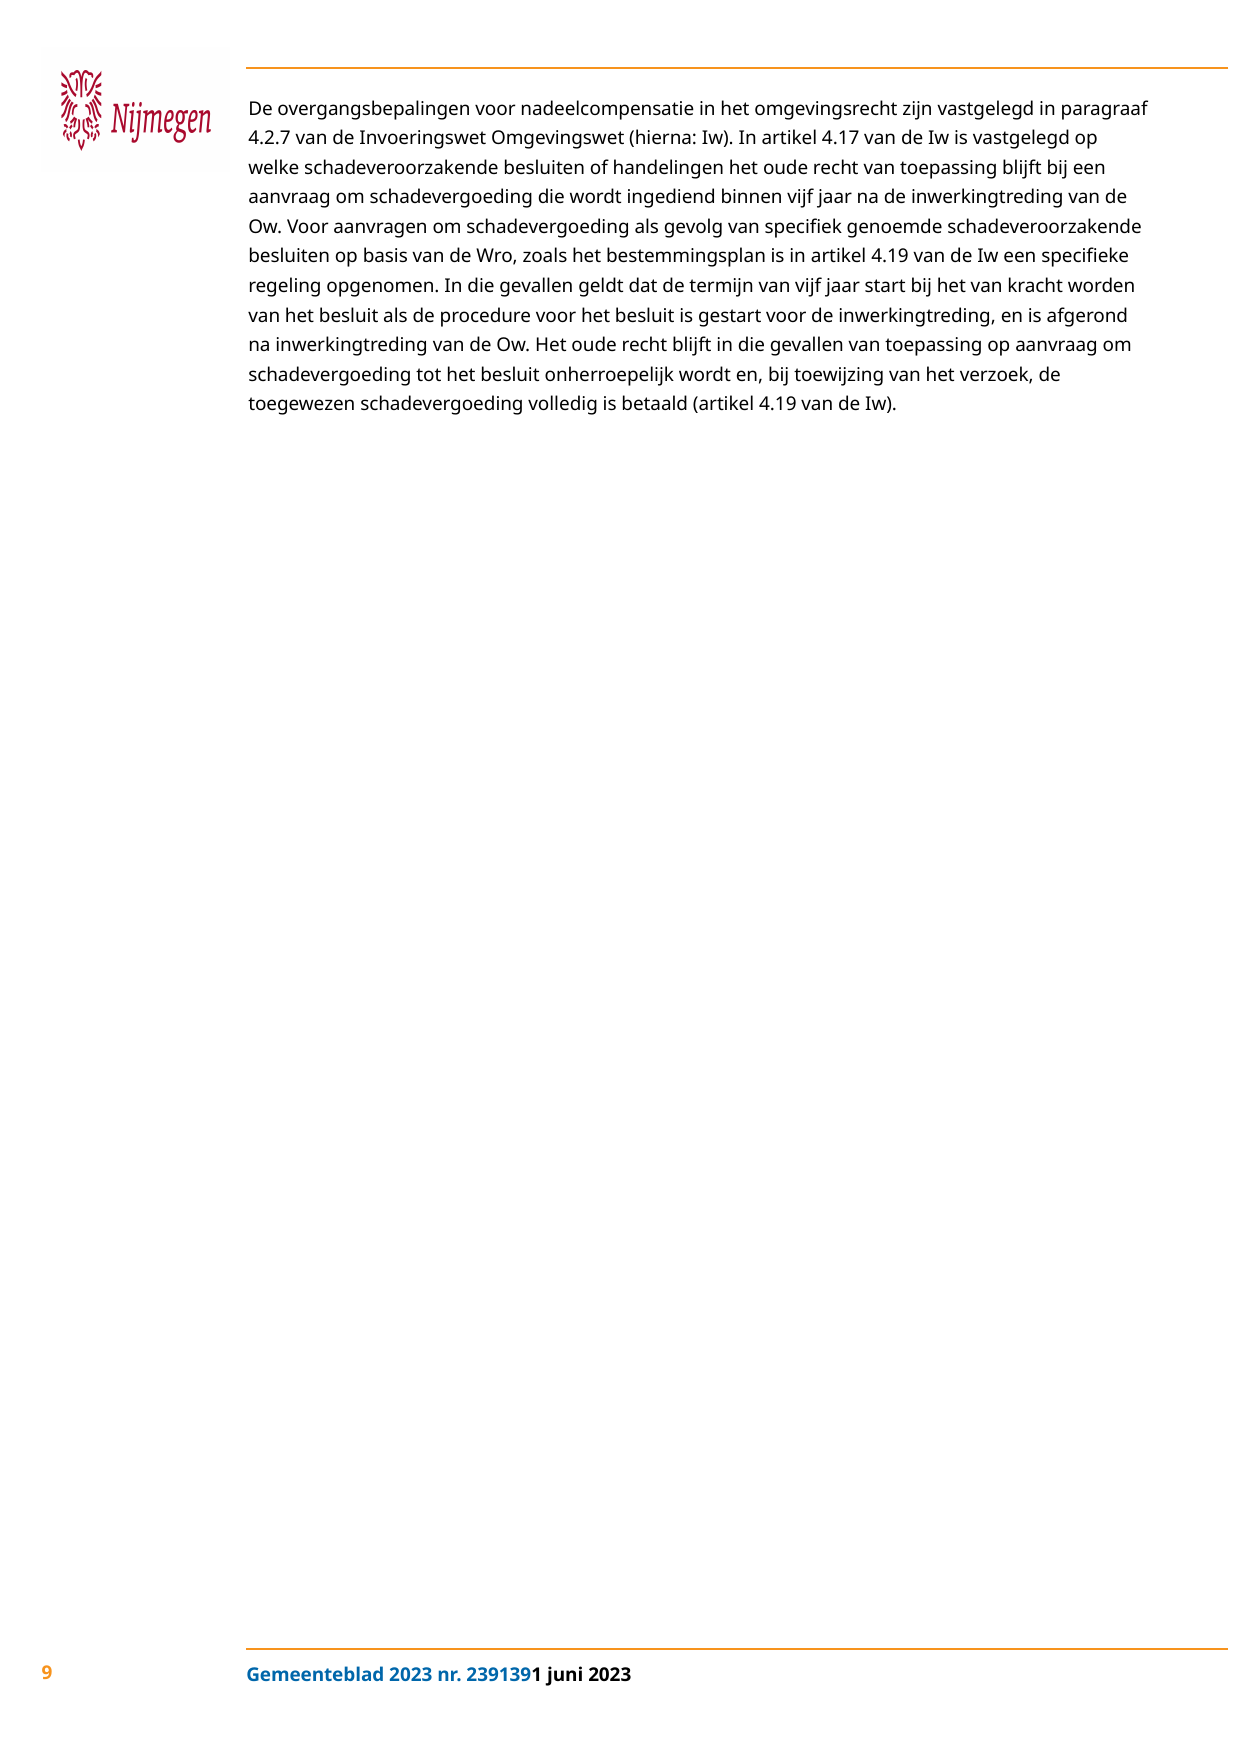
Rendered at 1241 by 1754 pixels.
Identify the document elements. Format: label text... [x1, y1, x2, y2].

text De overgangsbepalingen voor nadeelcompensatie in het omgevingsrecht zijn vastgelegd in paragraaf 4.2.7 van de Invoeringswet Omgevingswet (hierna: Iw). In artikel 4.17 van de Iw is vastgelegd op welke schadeveroorzakende besluiten of handelingen het oude recht van toepassing blijft bij een aanvraag om schadevergoeding die wordt ingediend binnen vijf jaar na de inwerkingtreding van de Ow. Voor aanvragen om schadevergoeding als gevolg van specifiek genoemde schadeveroorzakende besluiten op basis van de Wro, zoals het bestemmingsplan is in artikel 4.19 van de Iw een specifieke regeling opgenomen. In die gevallen geldt dat de termijn van vijf jaar start bij het van kracht worden van het besluit als de procedure voor het besluit is gestart voor de inwerkingtreding, en is afgerond na inwerkingtreding van de Ow. Het oude recht blijft in die gevallen van toepassing op aanvraag om schadevergoeding tot het besluit onherroepelijk wordt en, bij toewijzing van het verzoek, de toegewezen schadevergoeding volledig is betaald (artikel 4.19 van de Iw). [248, 95, 1152, 416]
picture [41, 47, 231, 172]
